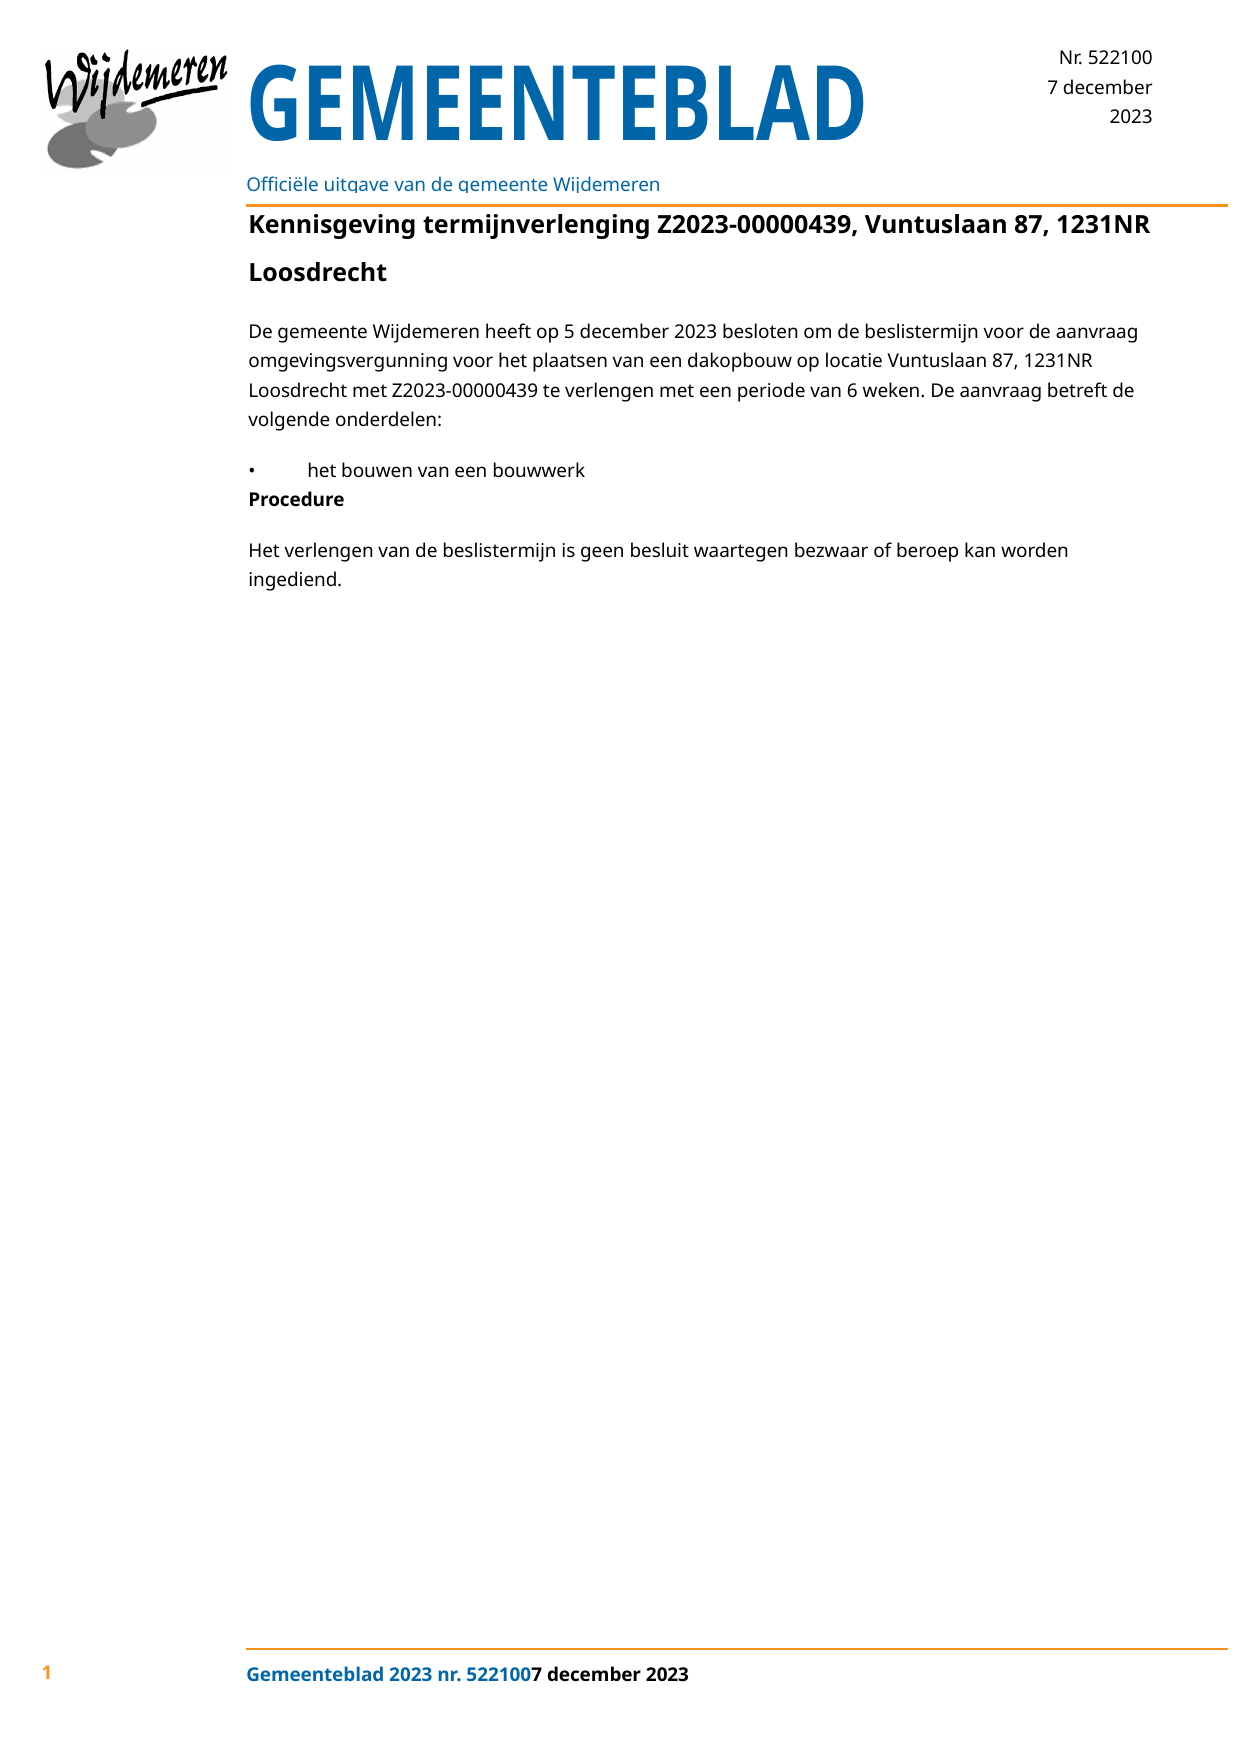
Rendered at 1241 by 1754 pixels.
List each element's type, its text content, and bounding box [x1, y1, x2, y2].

list het bouwen van een bouwwerk [248, 457, 1152, 483]
text De gemeente Wijdemeren heeft op 5 december 2023 besloten om de beslistermijn voor de aanvraag omgevingsvergunning voor het plaatsen van een dakopbouw op locatie Vuntuslaan 87, 1231NR Loosdrecht met Z2023-00000439 te verlengen met een periode van 6 weken. De aanvraag betreft de volgende onderdelen: [248, 318, 1152, 432]
text Procedure [248, 487, 1152, 512]
picture [41, 47, 231, 172]
text Het verlengen van de beslistermijn is geen besluit waartegen bezwaar of beroep kan worden ingediend. [248, 537, 1152, 592]
text Kennisgeving termijnverlenging Z2023-00000439, Vuntuslaan 87, 1231NR Loosdrecht [248, 207, 1152, 288]
